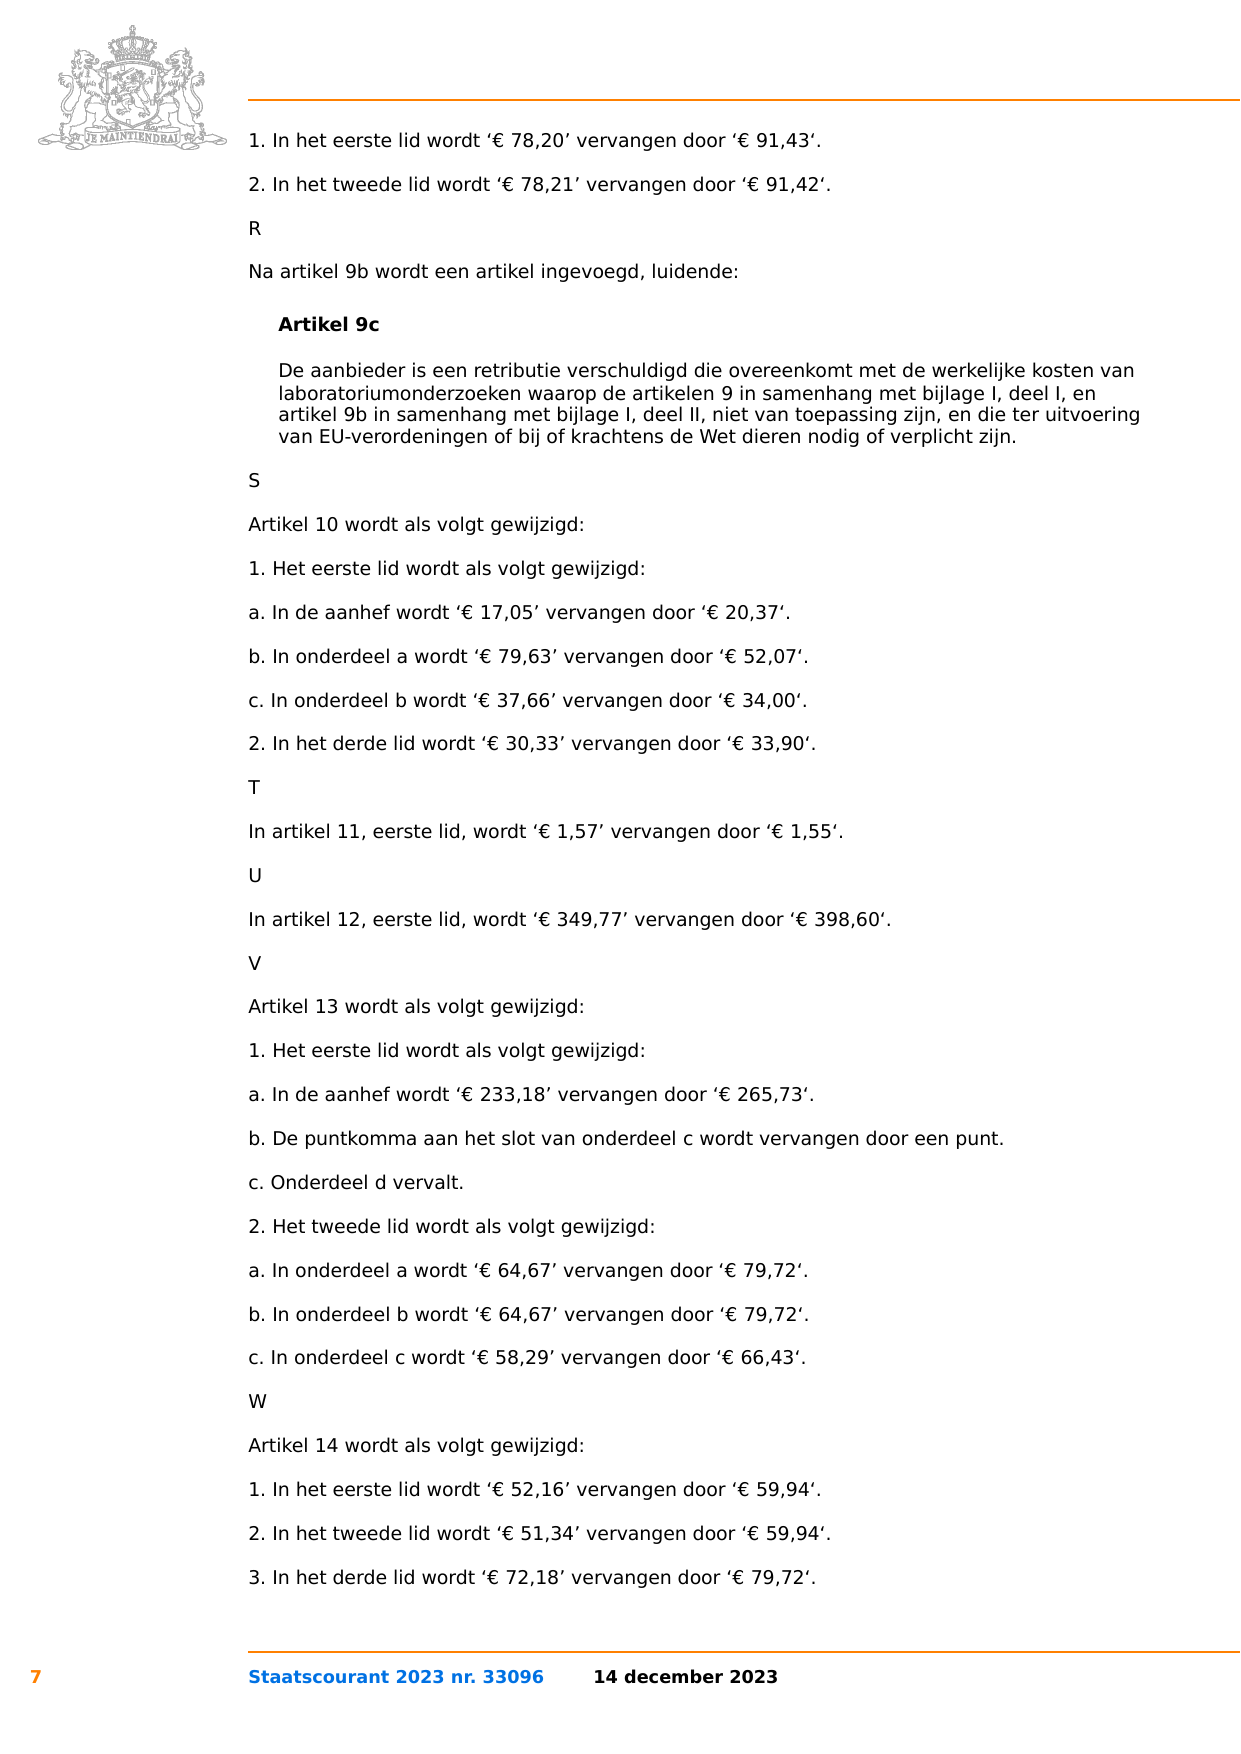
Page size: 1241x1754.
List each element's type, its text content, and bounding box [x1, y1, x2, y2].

text 2. In het tweede lid wordt ‘€ 78,21’ vervangen door ‘€ 91,42‘. [248, 174, 1163, 196]
text Artikel 14 wordt als volgt gewijzigd: [248, 1435, 1163, 1457]
text 3. In het derde lid wordt ‘€ 72,18’ vervangen door ‘€ 79,72‘. [248, 1567, 1163, 1588]
text U [248, 865, 1163, 887]
text c. In onderdeel b wordt ‘€ 37,66’ vervangen door ‘€ 34,00‘. [248, 689, 1163, 711]
text R [248, 218, 1163, 239]
text c. Onderdeel d vervalt. [248, 1172, 1163, 1194]
text Artikel 10 wordt als volgt gewijzigd: [248, 514, 1163, 536]
text 1. In het eerste lid wordt ‘€ 52,16’ vervangen door ‘€ 59,94‘. [248, 1479, 1163, 1501]
text a. In onderdeel a wordt ‘€ 64,67’ vervangen door ‘€ 79,72‘. [248, 1259, 1163, 1282]
text b. De puntkomma aan het slot van onderdeel c wordt vervangen door een punt. [248, 1128, 1163, 1150]
text 2. Het tweede lid wordt als volgt gewijzigd: [248, 1216, 1163, 1238]
text De aanbieder is een retributie verschuldigd die overeenkomt met de werkelijke kosten van laboratoriumonderzoeken waarop de artikelen 9 in samenhang met bijlage I, deel I, en artikel 9b in samenhang met bijlage I, deel II, niet van toepassing zijn, en die ter uitvoering van EU-verordeningen of bij of krachtens de Wet dieren nodig of verplicht zijn. [278, 360, 1163, 448]
text b. In onderdeel a wordt ‘€ 79,63’ vervangen door ‘€ 52,07‘. [248, 646, 1163, 668]
text b. In onderdeel b wordt ‘€ 64,67’ vervangen door ‘€ 79,72‘. [248, 1303, 1163, 1325]
text Artikel 13 wordt als volgt gewijzigd: [248, 996, 1163, 1018]
text c. In onderdeel c wordt ‘€ 58,29’ vervangen door ‘€ 66,43‘. [248, 1347, 1163, 1369]
text 2. In het tweede lid wordt ‘€ 51,34’ vervangen door ‘€ 59,94‘. [248, 1523, 1163, 1545]
picture [38, 25, 227, 150]
text In artikel 12, eerste lid, wordt ‘€ 349,77’ vervangen door ‘€ 398,60‘. [248, 909, 1163, 931]
text W [248, 1391, 1163, 1413]
text V [248, 953, 1163, 974]
text a. In de aanhef wordt ‘€ 17,05’ vervangen door ‘€ 20,37‘. [248, 602, 1163, 624]
text 1. Het eerste lid wordt als volgt gewijzigd: [248, 558, 1163, 580]
text S [248, 470, 1163, 492]
text a. In de aanhef wordt ‘€ 233,18’ vervangen door ‘€ 265,73‘. [248, 1084, 1163, 1106]
text T [248, 777, 1163, 799]
text 1. Het eerste lid wordt als volgt gewijzigd: [248, 1040, 1163, 1062]
text In artikel 11, eerste lid, wordt ‘€ 1,57’ vervangen door ‘€ 1,55‘. [248, 821, 1163, 843]
text 2. In het derde lid wordt ‘€ 30,33’ vervangen door ‘€ 33,90‘. [248, 733, 1163, 755]
text 1. In het eerste lid wordt ‘€ 78,20’ vervangen door ‘€ 91,43‘. [248, 130, 1163, 152]
subtitle Artikel 9c [278, 313, 1163, 335]
text Na artikel 9b wordt een artikel ingevoegd, luidende: [248, 261, 1163, 283]
